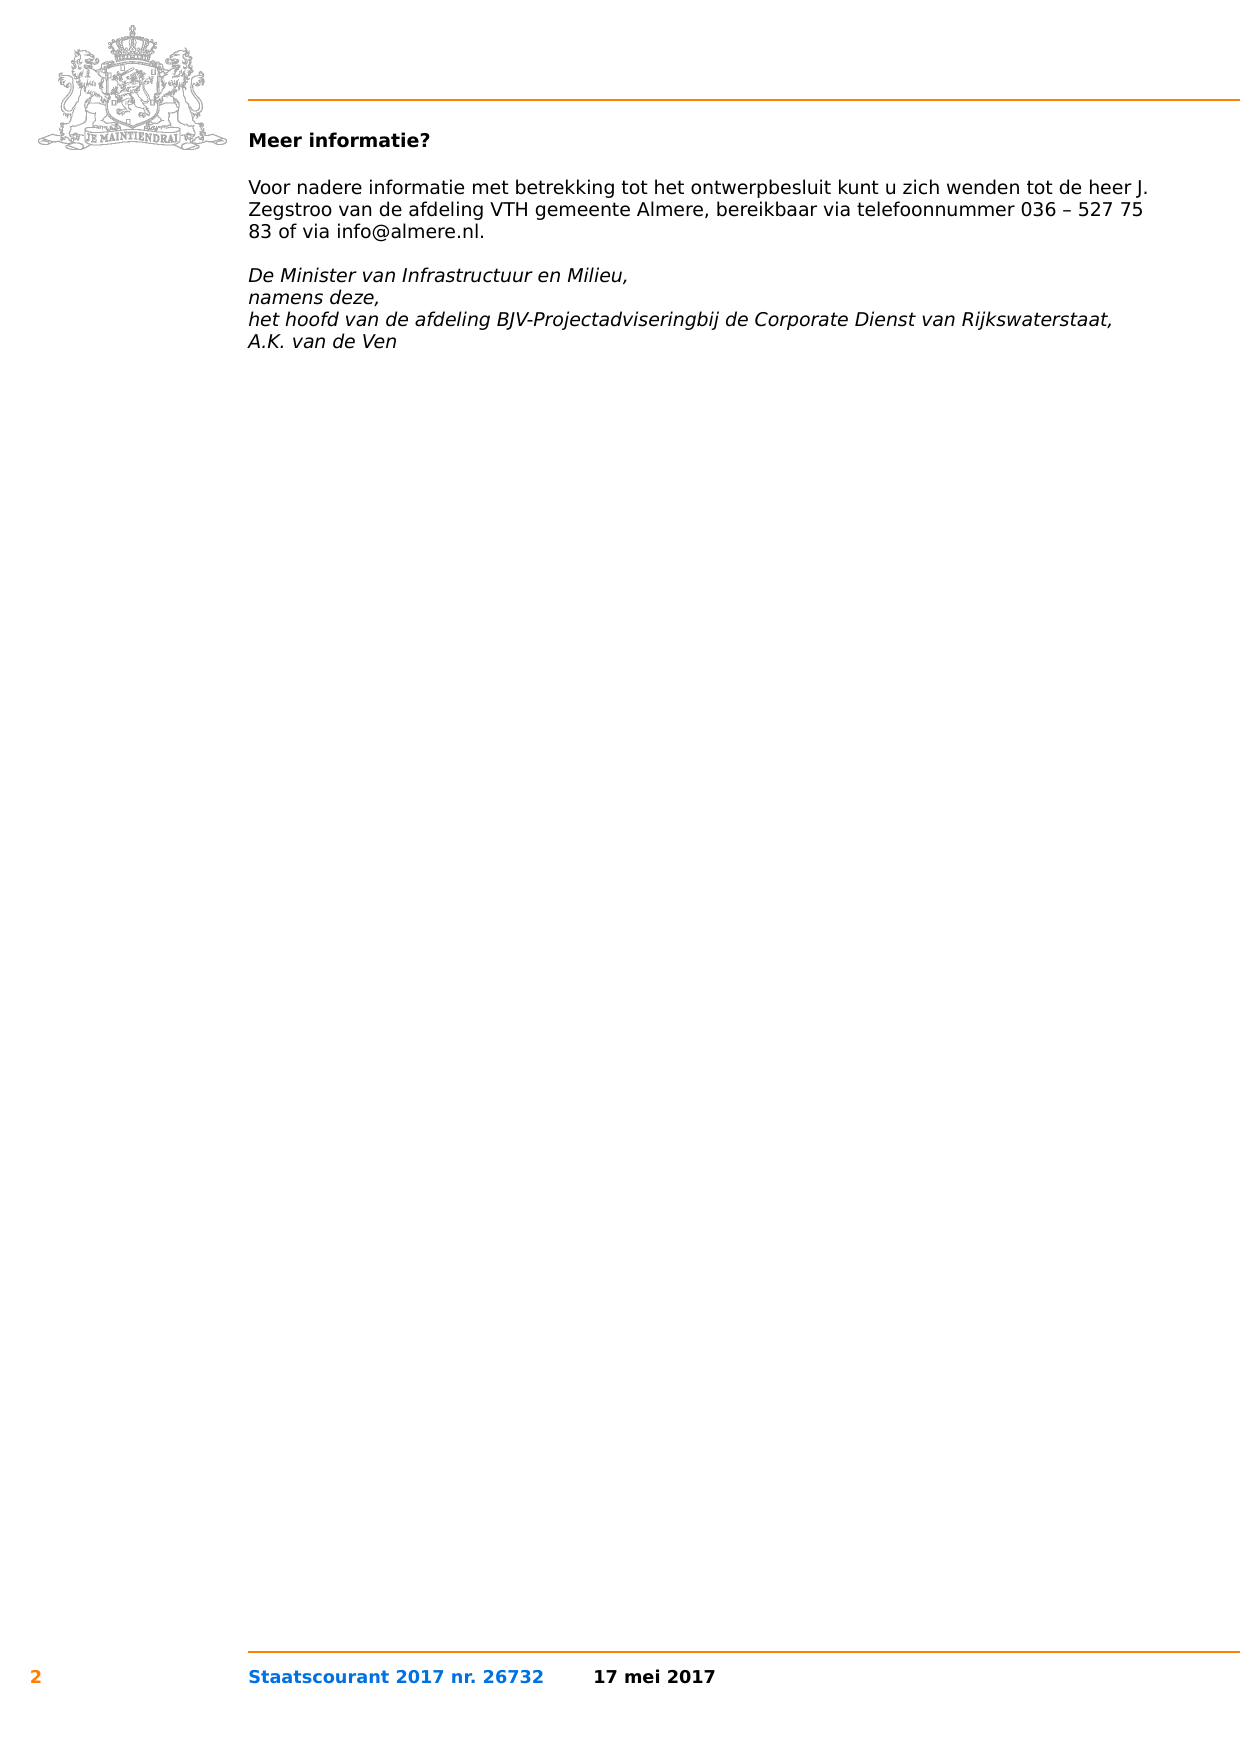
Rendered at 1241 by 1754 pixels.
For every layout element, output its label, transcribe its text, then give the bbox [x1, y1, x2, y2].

text De Minister van Infrastructuur en Milieu, namens deze, het hoofd van de afdeling BJV-Projectadviseringbij de Corporate Dienst van Rijkswaterstaat, A.K. van de Ven [248, 265, 1163, 353]
text Voor nadere informatie met betrekking tot het ontwerpbesluit kunt u zich wenden tot de heer J. Zegstroo van de afdeling VTH gemeente Almere, bereikbaar via telefoonnummer 036 – 527 75 83 of via info@almere.nl. [248, 177, 1163, 243]
picture [38, 25, 227, 150]
subtitle Meer informatie? [248, 130, 1163, 152]
